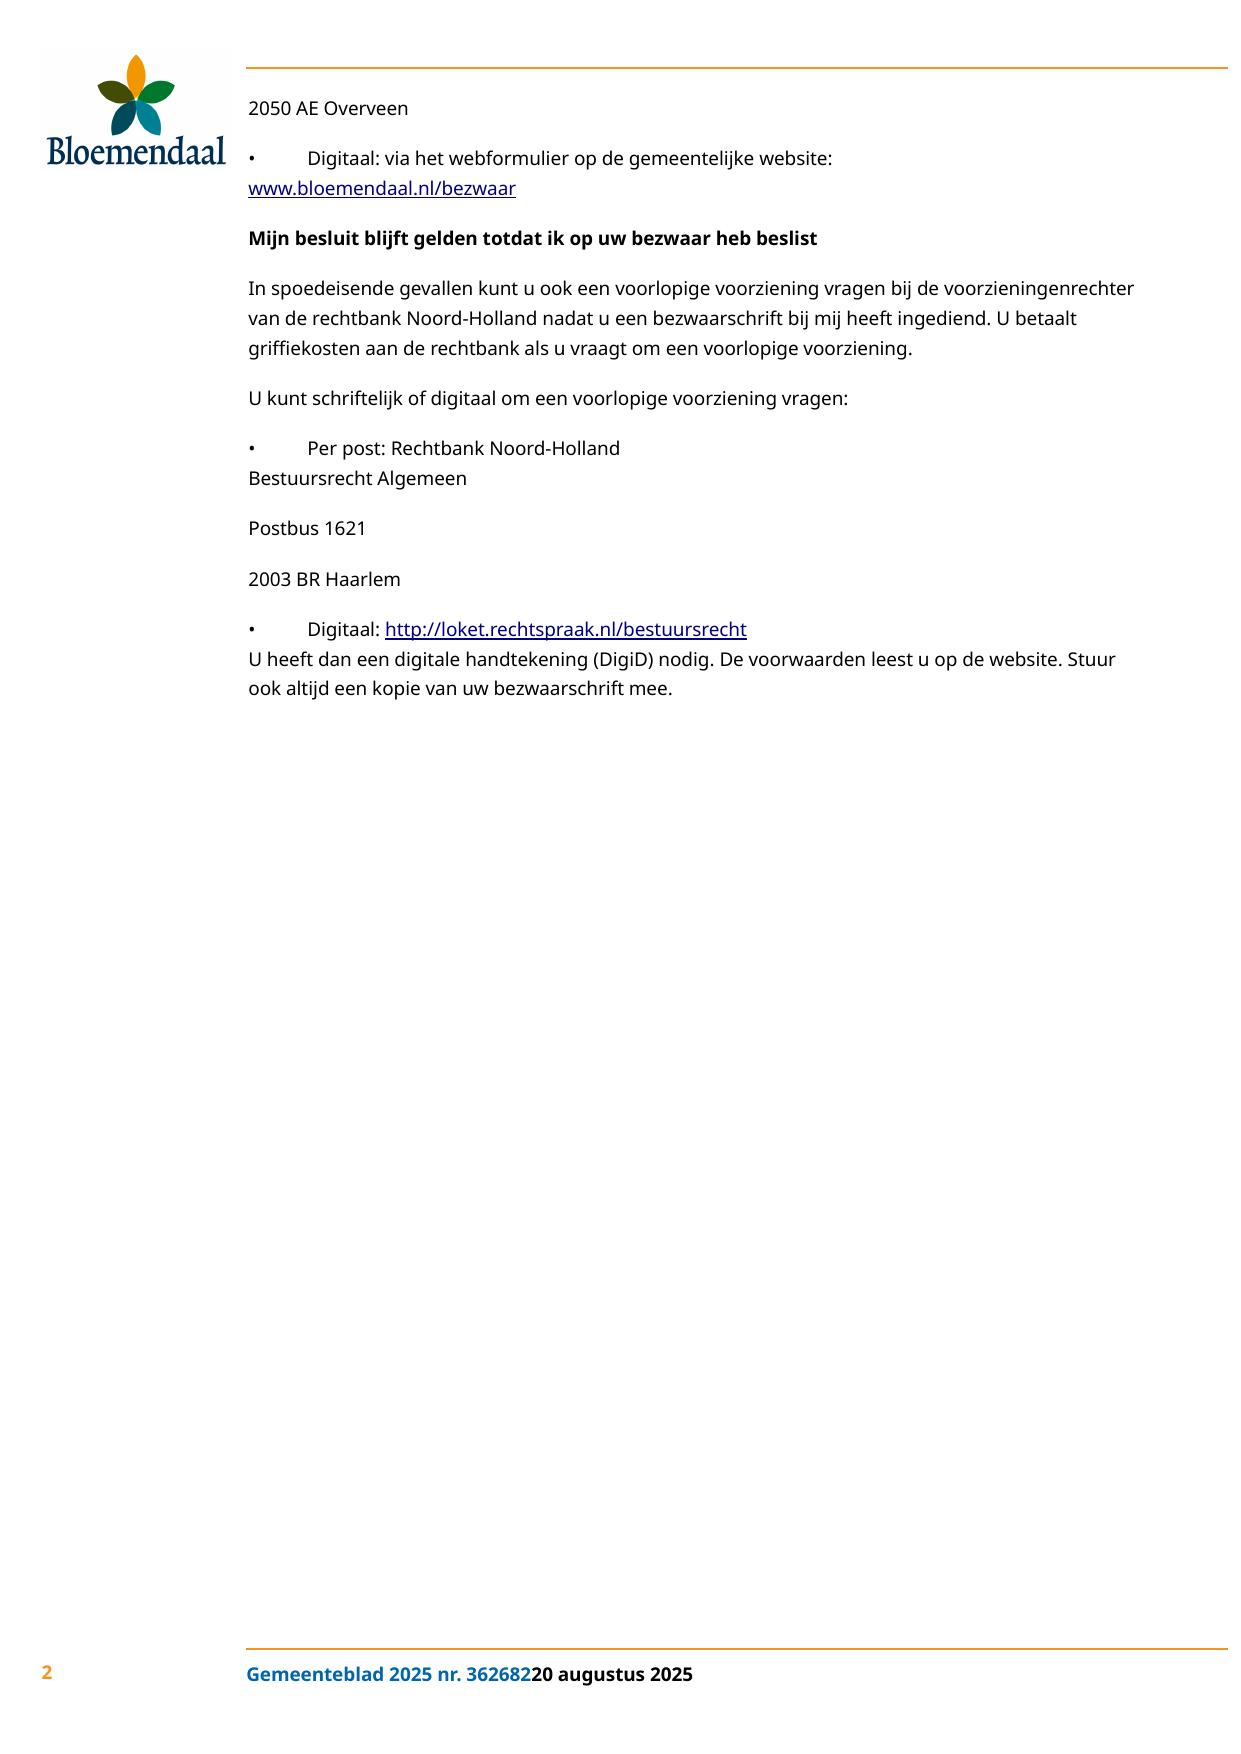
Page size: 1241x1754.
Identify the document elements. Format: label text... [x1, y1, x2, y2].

text www.bloemendaal.nl/bezwaar [248, 175, 1152, 201]
list Per post: Rechtbank Noord-Holland [248, 436, 1152, 461]
text Bestuursrecht Algemeen [248, 465, 1152, 491]
text Mijn besluit blijft gelden totdat ik op uw bezwaar heb beslist [248, 225, 1152, 251]
text U kunt schriftelijk of digitaal om een voorlopige voorziening vragen: [248, 385, 1152, 411]
picture [41, 47, 231, 172]
list Digitaal: via het webformulier op de gemeentelijke website: [248, 145, 1152, 171]
text Postbus 1621 [248, 516, 1152, 541]
text 2003 BR Haarlem [248, 566, 1152, 592]
list Digitaal: http://loket.rechtspraak.nl/bestuursrecht [248, 616, 1152, 642]
text In spoedeisende gevallen kunt u ook een voorlopige voorziening vragen bij de voorzieningenrechter van de rechtbank Noord-Holland nadat u een bezwaarschrift bij mij heeft ingediend. U betaalt griffiekosten aan de rechtbank als u vraagt om een voorlopige voorziening. [248, 276, 1152, 361]
text 2050 AE Overveen [248, 95, 1152, 121]
text U heeft dan een digitale handtekening (DigiD) nodig. De voorwaarden leest u op de website. Stuur ook altijd een kopie van uw bezwaarschrift mee. [248, 646, 1152, 701]
